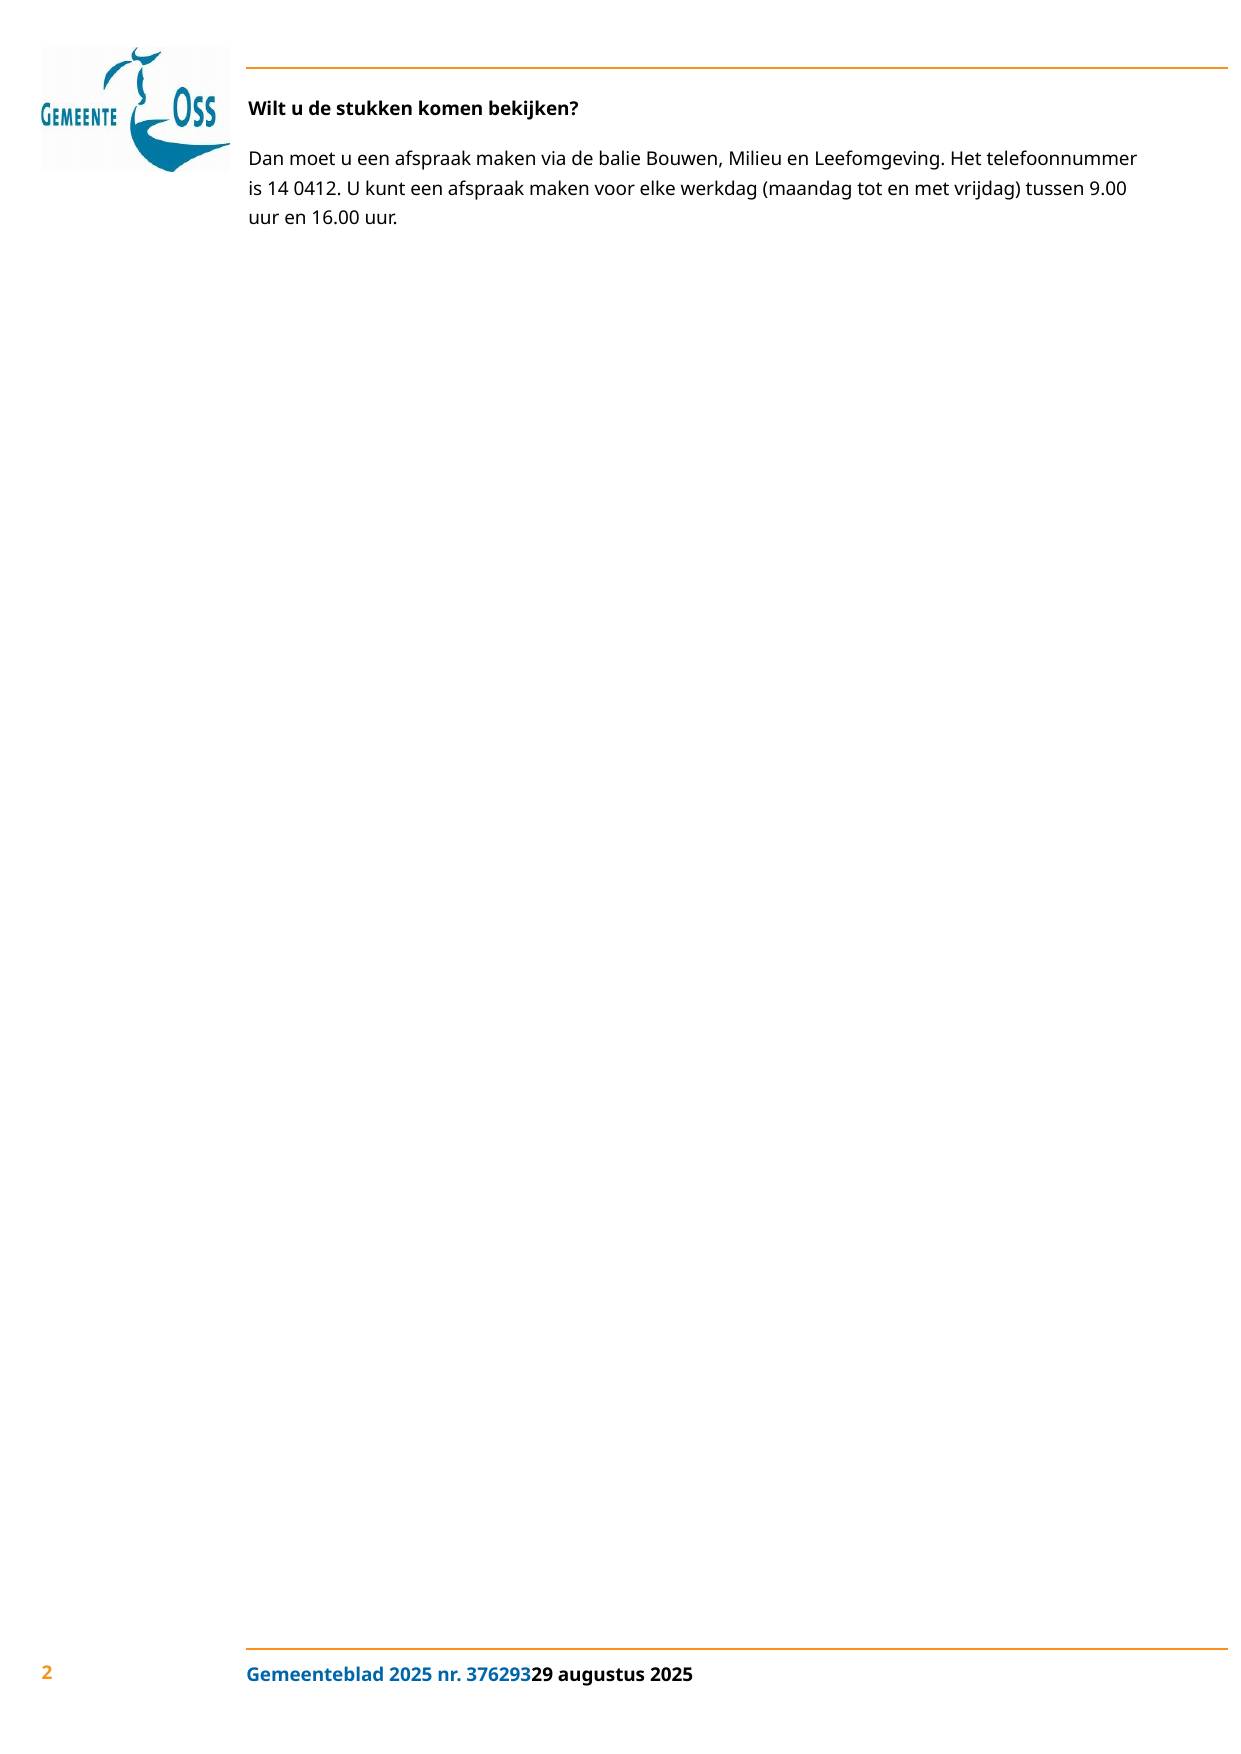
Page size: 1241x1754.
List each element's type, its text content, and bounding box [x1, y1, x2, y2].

text Wilt u de stukken komen bekijken? [248, 95, 1152, 121]
text Dan moet u een afspraak maken via de balie Bouwen, Milieu en Leefomgeving. Het telefoonnummer is 14 0412. U kunt een afspraak maken voor elke werkdag (maandag tot en met vrijdag) tussen 9.00 uur en 16.00 uur. [248, 145, 1152, 230]
picture [41, 47, 231, 172]
